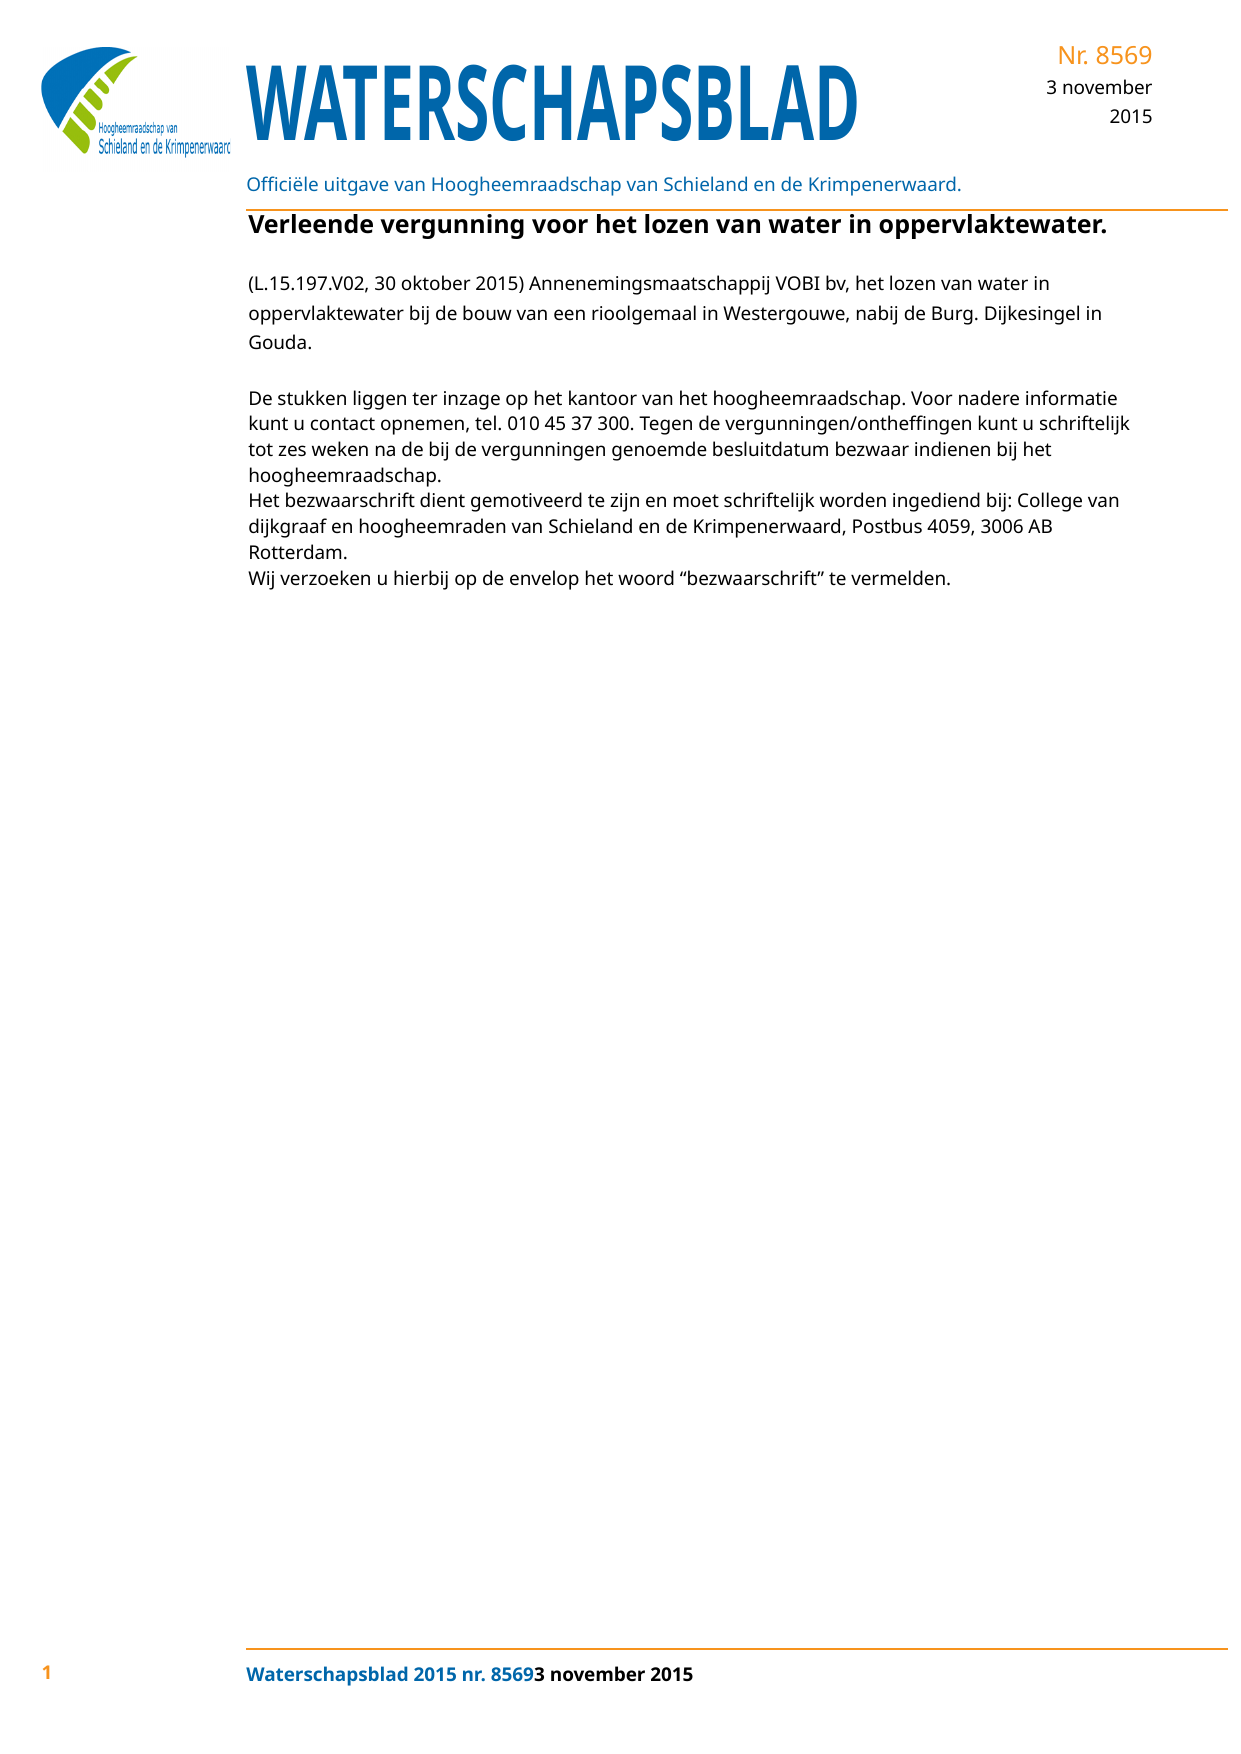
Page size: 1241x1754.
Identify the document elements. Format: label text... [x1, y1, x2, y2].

text Verleende vergunning voor het lozen van water in oppervlaktewater. [248, 211, 1152, 241]
text Het bezwaarschrift dient gemotiveerd te zijn en moet schriftelijk worden ingediend bij: College van dijkgraaf en hoogheemraden van Schieland en de Krimpenerwaard, Postbus 4059, 3006 AB Rotterdam. [248, 488, 1152, 565]
picture [41, 47, 231, 172]
text De stukken liggen ter inzage op het kantoor van het hoogheemraadschap. Voor nadere informatie kunt u contact opnemen, tel. 010 45 37 300. Tegen de vergunningen/ontheffingen kunt u schriftelijk tot zes weken na de bij de vergunningen genoemde besluitdatum bezwaar indienen bij het hoogheemraadschap. [248, 385, 1152, 488]
text (L.15.197.V02, 30 oktober 2015) Annenemingsmaatschappij VOBI bv, het lozen van water in oppervlaktewater bij de bouw van een rioolgemaal in Westergouwe, nabij de Burg. Dijkesingel in Gouda. [248, 270, 1152, 355]
text Wij verzoeken u hierbij op de envelop het woord “bezwaarschrift” te vermelden. [248, 565, 1152, 591]
